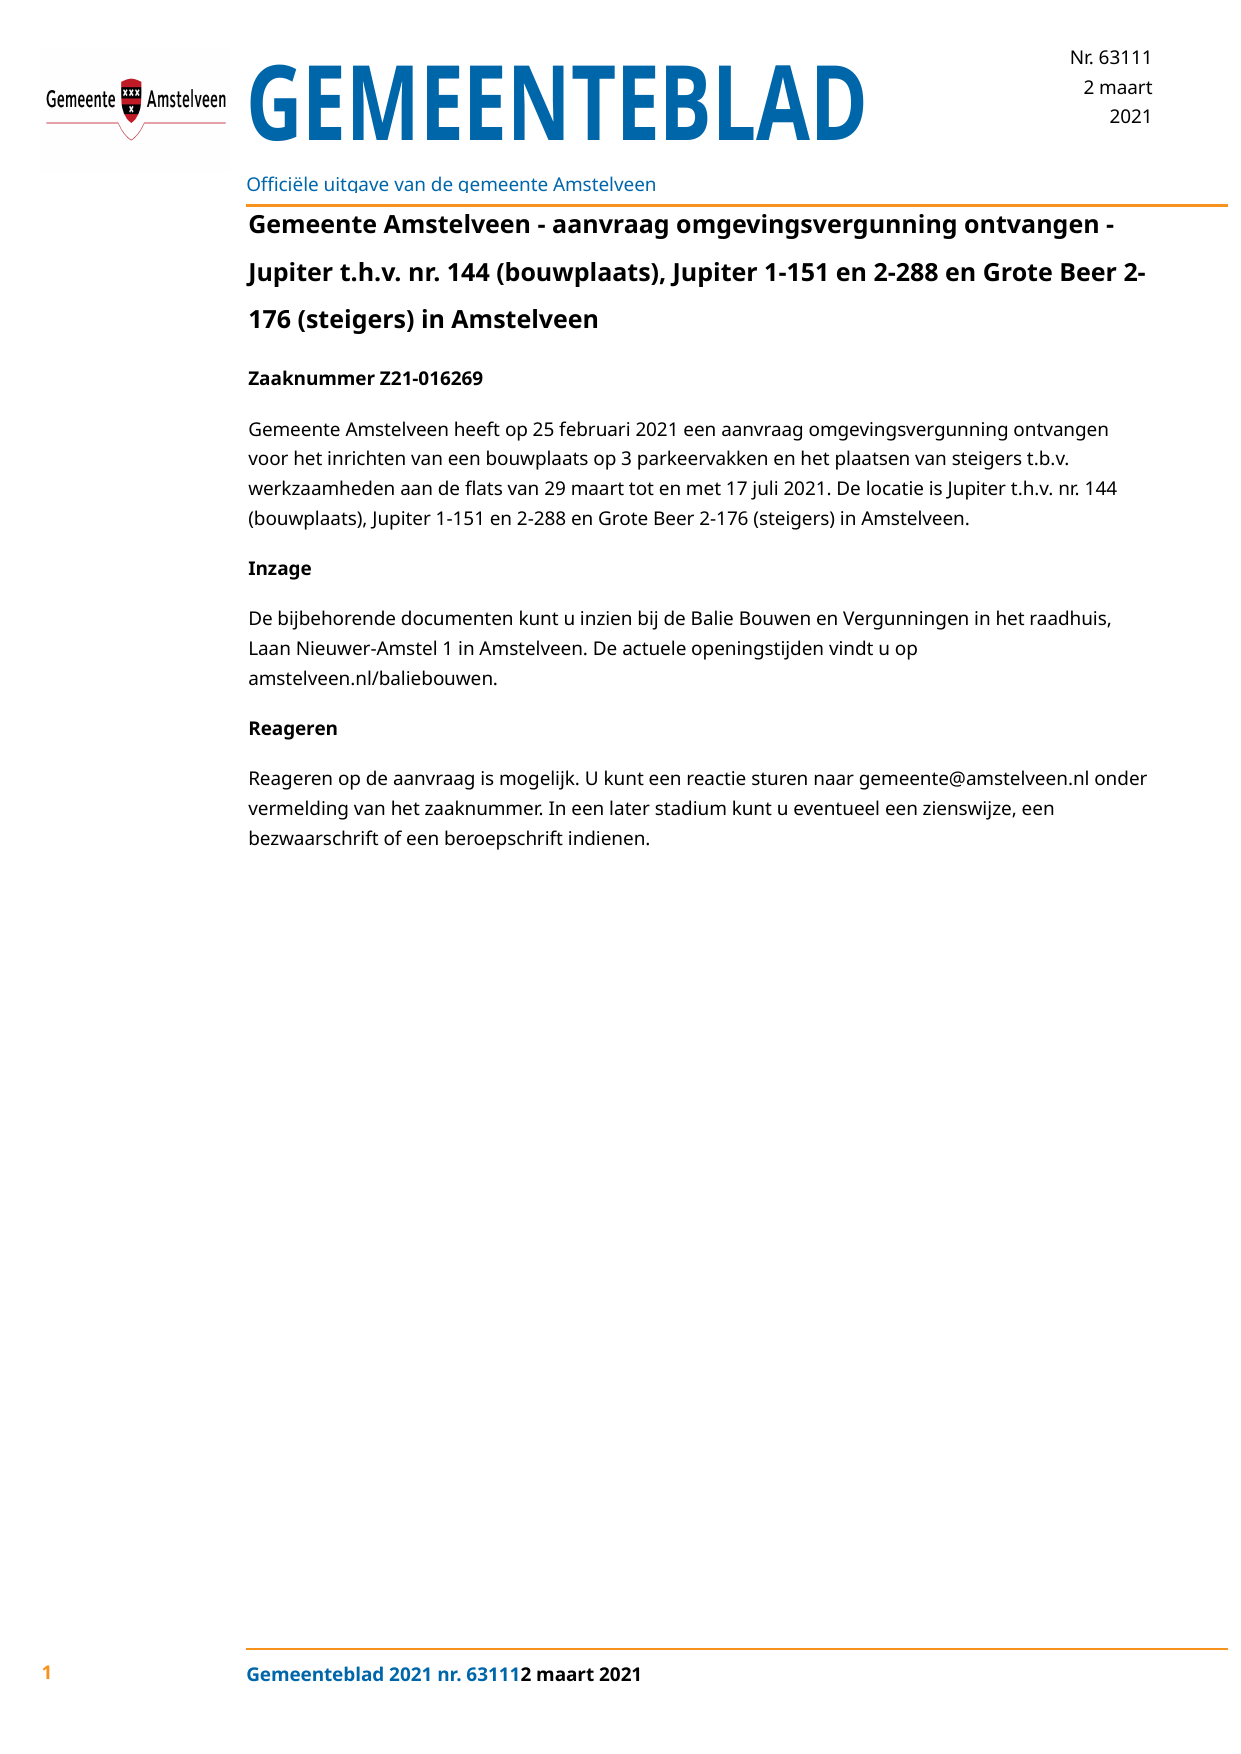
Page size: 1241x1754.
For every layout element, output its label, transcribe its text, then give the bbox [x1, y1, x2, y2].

text Reageren op de aanvraag is mogelijk. U kunt een reactie sturen naar gemeente@amstelveen.nl onder vermelding van het zaaknummer. In een later stadium kunt u eventueel een zienswijze, een bezwaarschrift of een beroepschrift indienen. [248, 766, 1152, 850]
text Gemeente Amstelveen heeft op 25 februari 2021 een aanvraag omgevingsvergunning ontvangen voor het inrichten van een bouwplaats op 3 parkeervakken en het plaatsen van steigers t.b.v. werkzaamheden aan de flats van 29 maart tot en met 17 juli 2021. De locatie is Jupiter t.h.v. nr. 144 (bouwplaats), Jupiter 1-151 en 2-288 en Grote Beer 2-176 (steigers) in Amstelveen. [248, 416, 1152, 530]
text Inzage [248, 555, 1152, 581]
text Gemeente Amstelveen - aanvraag omgevingsvergunning ontvangen - Jupiter t.h.v. nr. 144 (bouwplaats), Jupiter 1-151 en 2-288 en Grote Beer 2-176 (steigers) in Amstelveen [248, 207, 1152, 336]
text Reageren [248, 715, 1152, 741]
text Zaaknummer Z21-016269 [248, 366, 1152, 391]
picture [41, 47, 231, 172]
text De bijbehorende documenten kunt u inzien bij de Balie Bouwen en Vergunningen in het raadhuis, Laan Nieuwer-Amstel 1 in Amstelveen. De actuele openingstijden vindt u op amstelveen.nl/baliebouwen. [248, 606, 1152, 690]
